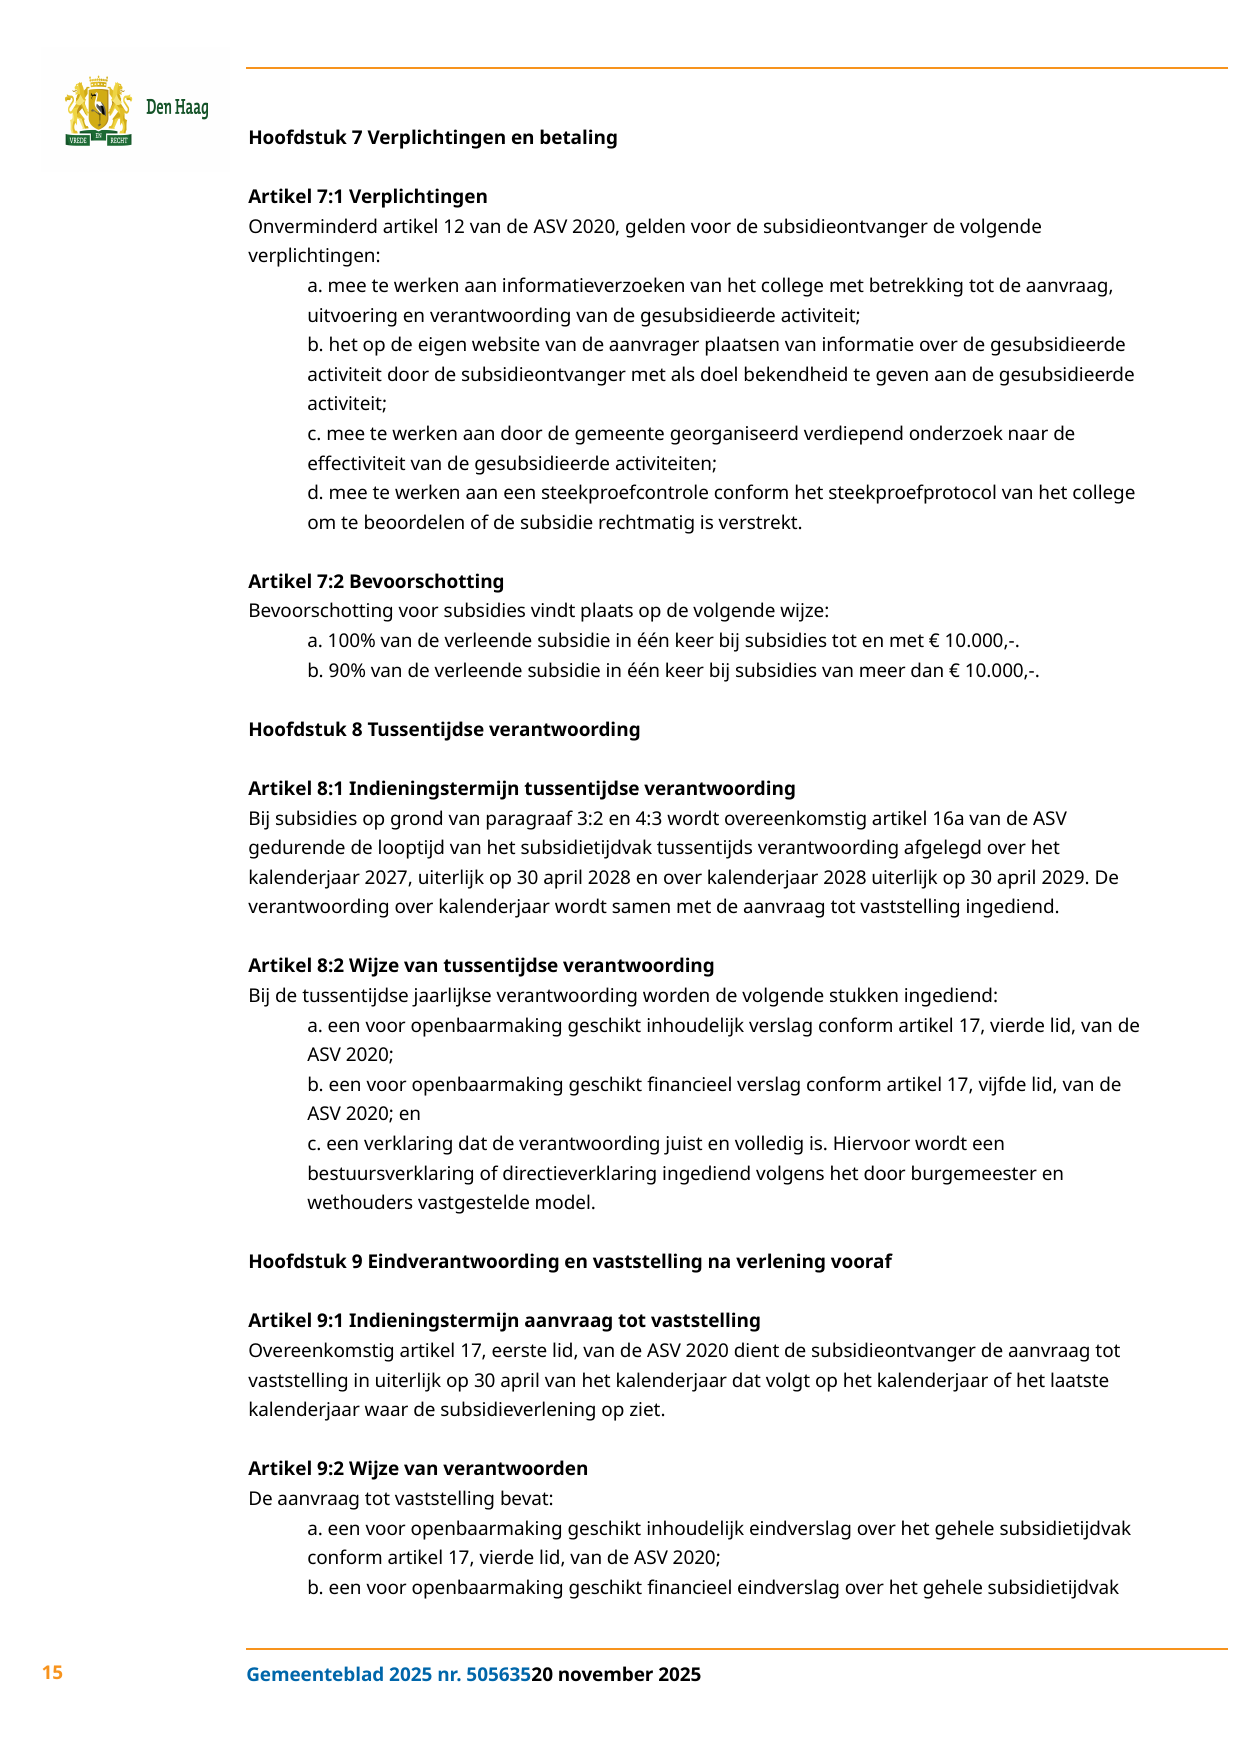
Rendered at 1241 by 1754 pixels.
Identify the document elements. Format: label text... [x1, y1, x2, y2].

list b. 90% van de verleende subsidie in één keer bij subsidies van meer dan € 10.000,-. [248, 657, 1152, 683]
text Overeenkomstig artikel 17, eerste lid, van de ASV 2020 dient de subsidieontvanger de aanvraag tot vaststelling in uiterlijk op 30 april van het kalenderjaar dat volgt op het kalenderjaar of het laatste kalenderjaar waar de subsidieverlening op ziet. [248, 1337, 1152, 1422]
list c. een verklaring dat de verantwoording juist en volledig is. Hiervoor wordt een bestuursverklaring of directieverklaring ingediend volgens het door burgemeester en wethouders vastgestelde model. [248, 1130, 1152, 1215]
list b. een voor openbaarmaking geschikt financieel eindverslag over het gehele subsidietijdvak [248, 1574, 1152, 1600]
text Hoofdstuk 7 Verplichtingen en betaling [248, 124, 1152, 150]
text De aanvraag tot vaststelling bevat: [248, 1485, 1152, 1511]
list a. 100% van de verleende subsidie in één keer bij subsidies tot en met € 10.000,-. [248, 627, 1152, 653]
text Onverminderd artikel 12 van de ASV 2020, gelden voor de subsidieontvanger de volgende verplichtingen: [248, 213, 1152, 268]
list d. mee te werken aan een steekproefcontrole conform het steekproefprotocol van het college om te beoordelen of de subsidie rechtmatig is verstrekt. [248, 479, 1152, 535]
list b. het op de eigen website van de aanvrager plaatsen van informatie over de gesubsidieerde activiteit door de subsidieontvanger met als doel bekendheid te geven aan de gesubsidieerde activiteit; [248, 331, 1152, 416]
text Bevoorschotting voor subsidies vindt plaats op de volgende wijze: [248, 598, 1152, 623]
text Bij de tussentijdse jaarlijkse verantwoording worden de volgende stukken ingediend: [248, 982, 1152, 1008]
text Artikel 7:1 Verplichtingen [248, 183, 1152, 209]
text Artikel 9:2 Wijze van verantwoorden [248, 1456, 1152, 1481]
text Artikel 8:1 Indieningstermijn tussentijdse verantwoording [248, 775, 1152, 801]
text Artikel 7:2 Bevoorschotting [248, 568, 1152, 594]
list c. mee te werken aan door de gemeente georganiseerd verdiepend onderzoek naar de effectiviteit van de gesubsidieerde activiteiten; [248, 420, 1152, 476]
text Artikel 9:1 Indieningstermijn aanvraag tot vaststelling [248, 1308, 1152, 1333]
text Hoofdstuk 9 Eindverantwoording en vaststelling na verlening vooraf [248, 1248, 1152, 1274]
text Bij subsidies op grond van paragraaf 3:2 en 4:3 wordt overeenkomstig artikel 16a van de ASV gedurende de looptijd van het subsidietijdvak tussentijds verantwoording afgelegd over het kalenderjaar 2027, uiterlijk op 30 april 2028 en over kalenderjaar 2028 uiterlijk op 30 april 2029. De verantwoording over kalenderjaar wordt samen met de aanvraag tot vaststelling ingediend. [248, 805, 1152, 919]
list a. een voor openbaarmaking geschikt inhoudelijk verslag conform artikel 17, vierde lid, van de ASV 2020; [248, 1012, 1152, 1067]
list a. mee te werken aan informatieverzoeken van het college met betrekking tot de aanvraag, uitvoering en verantwoording van de gesubsidieerde activiteit; [248, 272, 1152, 328]
text Hoofdstuk 8 Tussentijdse verantwoording [248, 716, 1152, 742]
picture [41, 47, 231, 172]
text Artikel 8:2 Wijze van tussentijdse verantwoording [248, 953, 1152, 978]
list b. een voor openbaarmaking geschikt financieel verslag conform artikel 17, vijfde lid, van de ASV 2020; en [248, 1071, 1152, 1126]
list a. een voor openbaarmaking geschikt inhoudelijk eindverslag over het gehele subsidietijdvak conform artikel 17, vierde lid, van de ASV 2020; [248, 1515, 1152, 1570]
